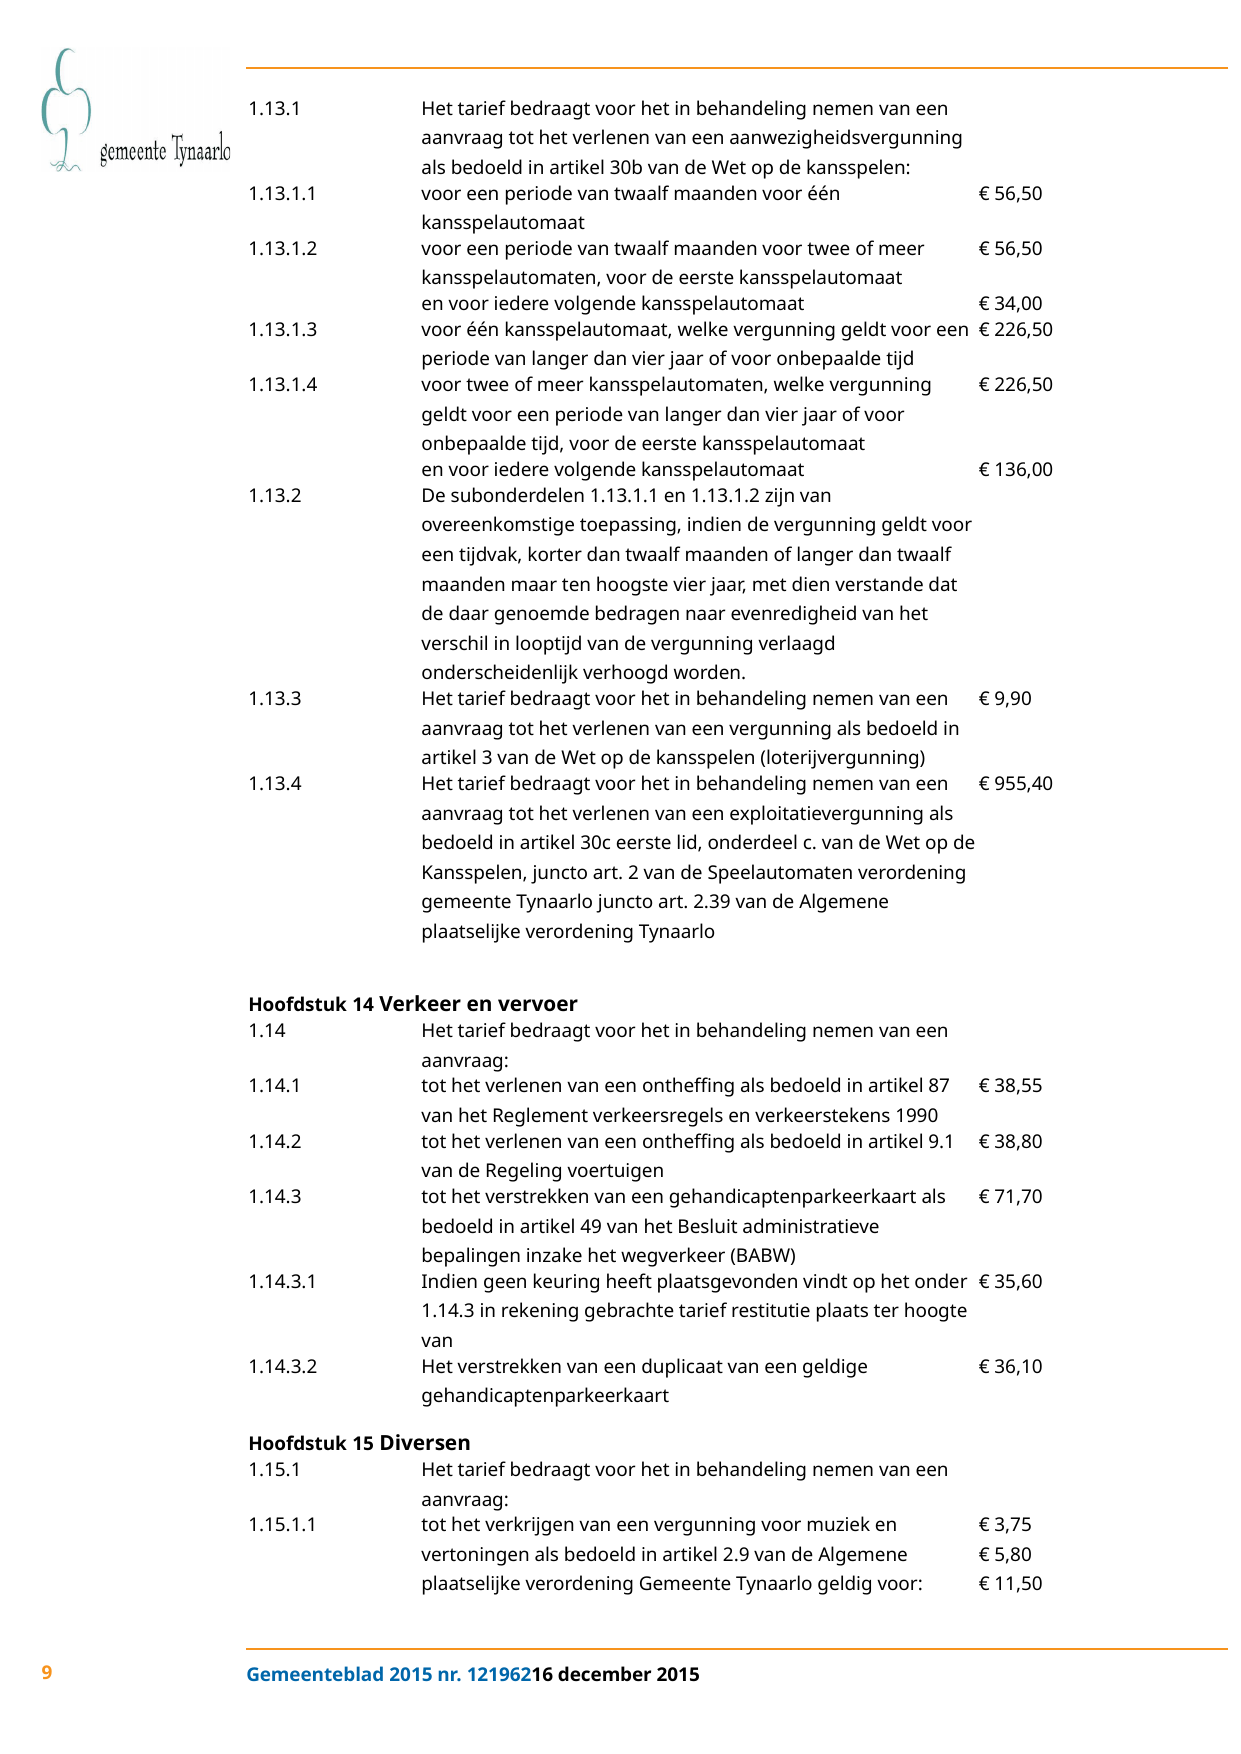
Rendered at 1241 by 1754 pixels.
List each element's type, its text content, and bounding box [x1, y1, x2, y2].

table_header [979, 1456, 1152, 1511]
table_cell € 9,90 [979, 685, 1152, 770]
table_cell tot het verstrekken van een gehandicaptenparkeerkaart als bedoeld in artikel 49 van het Besluit administratieve bepalingen inzake het wegverkeer (BABW) [421, 1183, 978, 1268]
table_cell 1.13.3 [248, 685, 421, 770]
table_cell tot het verkrijgen van een vergunning voor muziek en vertoningen als bedoeld in artikel 2.9 van de Algemene plaatselijke verordening Gemeente Tynaarlo geldig voor: [421, 1511, 978, 1596]
table_cell € 71,70 [979, 1183, 1152, 1268]
table_cell voor een periode van twaalf maanden voor één kansspelautomaat [421, 180, 978, 235]
table_cell tot het verlenen van een ontheffing als bedoeld in artikel 9.1 van de Regeling voertuigen [421, 1128, 978, 1183]
table_header Het tarief bedraagt voor het in behandeling nemen van een aanvraag: [421, 1456, 978, 1511]
table_cell € 36,10 [979, 1353, 1152, 1408]
table_cell [248, 944, 421, 969]
table_cell Het tarief bedraagt voor het in behandeling nemen van een aanvraag tot het verlenen van een vergunning als bedoeld in artikel 3 van de Wet op de kansspelen (loterijvergunning) [421, 685, 978, 770]
table_cell € 56,50 [979, 235, 1152, 290]
table_cell € 955,40 [979, 770, 1152, 944]
table_cell € 38,80 [979, 1128, 1152, 1183]
table_header [979, 95, 1152, 180]
table_cell 1.13.1.4 [248, 371, 421, 456]
table_cell € 226,50 [979, 371, 1152, 456]
table_cell De subonderdelen 1.13.1.1 en 1.13.1.2 zijn van overeenkomstige toepassing, indien de vergunning geldt voor een tijdvak, korter dan twaalf maanden of langer dan twaalf maanden maar ten hoogste vier jaar, met dien verstande dat de daar genoemde bedragen naar evenredigheid van het verschil in looptijd van de vergunning verlaagd onderscheidenlijk verhoogd worden. [421, 482, 978, 685]
table_header [979, 1017, 1152, 1073]
table_cell € 56,50 [979, 180, 1152, 235]
table_cell 1.14.1 [248, 1073, 421, 1128]
text Hoofdstuk 14 Verkeer en vervoer [248, 989, 1152, 1017]
table_cell Het verstrekken van een duplicaat van een geldige gehandicaptenparkeerkaart [421, 1353, 978, 1408]
table_cell 1.14.3.2 [248, 1353, 421, 1408]
table_cell 1.14.3 [248, 1183, 421, 1268]
table_cell [421, 944, 978, 969]
table_cell voor twee of meer kansspelautomaten, welke vergunning geldt voor een periode van langer dan vier jaar of voor onbepaalde tijd, voor de eerste kansspelautomaat [421, 371, 978, 456]
table_cell 1.13.2 [248, 482, 421, 685]
table_cell 1.14.2 [248, 1128, 421, 1183]
table_cell 1.13.1.1 [248, 180, 421, 235]
table_header Het tarief bedraagt voor het in behandeling nemen van een aanvraag tot het verlenen van een aanwezigheidsvergunning als bedoeld in artikel 30b van de Wet op de kansspelen: [421, 95, 978, 180]
table_cell € 35,60 [979, 1268, 1152, 1353]
table_header 1.14 [248, 1017, 421, 1073]
table_header 1.13.1 [248, 95, 421, 180]
table_cell € 136,00 [979, 456, 1152, 482]
table_cell [248, 290, 421, 316]
table_cell 1.13.4 [248, 770, 421, 944]
table_cell € 38,55 [979, 1073, 1152, 1128]
table_header Het tarief bedraagt voor het in behandeling nemen van een aanvraag: [421, 1017, 978, 1073]
table_header 1.15.1 [248, 1456, 421, 1511]
table_cell 1.15.1.1 [248, 1511, 421, 1596]
table_cell 1.13.1.3 [248, 316, 421, 371]
table_cell voor één kansspelautomaat, welke vergunning geldt voor een periode van langer dan vier jaar of voor onbepaalde tijd [421, 316, 978, 371]
table_cell [979, 482, 1152, 685]
table_cell € 226,50 [979, 316, 1152, 371]
picture [41, 47, 231, 172]
table_cell 1.14.3.1 [248, 1268, 421, 1353]
table_cell [248, 456, 421, 482]
table_cell € 3,75 € 5,80 € 11,50 [979, 1511, 1152, 1596]
table_cell Het tarief bedraagt voor het in behandeling nemen van een aanvraag tot het verlenen van een exploitatievergunning als bedoeld in artikel 30c eerste lid, onderdeel c. van de Wet op de Kansspelen, juncto art. 2 van de Speelautomaten verordening gemeente Tynaarlo juncto art. 2.39 van de Algemene plaatselijke verordening Tynaarlo [421, 770, 978, 944]
text Hoofdstuk 15 Diversen [248, 1428, 1152, 1456]
table_cell en voor iedere volgende kansspelautomaat [421, 456, 978, 482]
table_cell € 34,00 [979, 290, 1152, 316]
table_cell Indien geen keuring heeft plaatsgevonden vindt op het onder 1.14.3 in rekening gebrachte tarief restitutie plaats ter hoogte van [421, 1268, 978, 1353]
table_cell [979, 944, 1152, 969]
table_cell tot het verlenen van een ontheffing als bedoeld in artikel 87 van het Reglement verkeersregels en verkeerstekens 1990 [421, 1073, 978, 1128]
table_cell en voor iedere volgende kansspelautomaat [421, 290, 978, 316]
table_cell 1.13.1.2 [248, 235, 421, 290]
table_cell voor een periode van twaalf maanden voor twee of meer kansspelautomaten, voor de eerste kansspelautomaat [421, 235, 978, 290]
